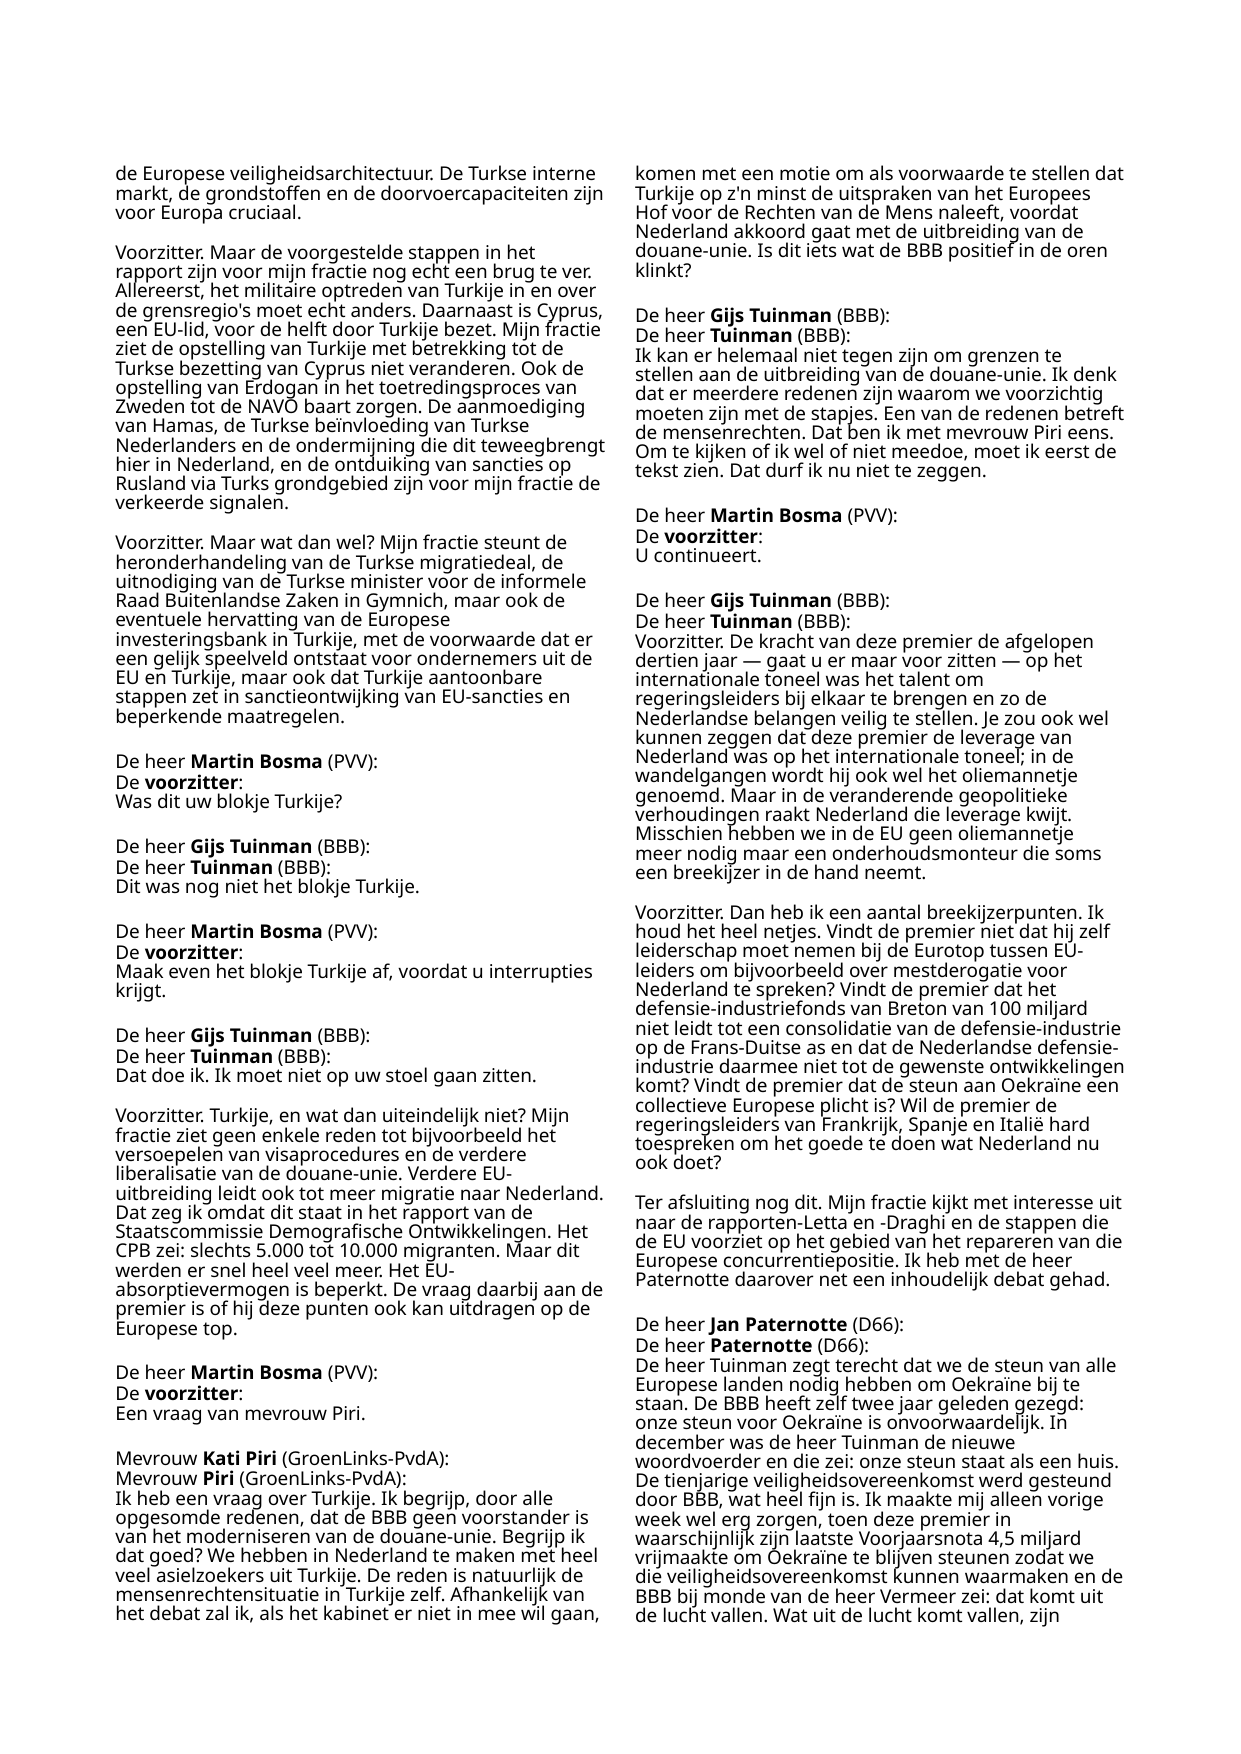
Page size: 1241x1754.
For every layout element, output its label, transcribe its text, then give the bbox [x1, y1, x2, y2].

text Maak even het blokje Turkije af, voordat u interrupties krijgt. [115, 963, 605, 1002]
text De heer Jan Paternotte (D66): [635, 1312, 1125, 1337]
text de Europese veiligheidsarchitectuur. De Turkse interne markt, de grondstoffen en de doorvoercapaciteiten zijn voor Europa cruciaal. [115, 165, 605, 223]
text Ik kan er helemaal niet tegen zijn om grenzen te stellen aan de uitbreiding van de douane-unie. Ik denk dat er meerdere redenen zijn waarom we voorzichtig moeten zijn met de stapjes. Een van de redenen betreft de mensenrechten. Dat ben ik met mevrouw Piri eens. Om te kijken of ik wel of niet meedoe, moet ik eerst de tekst zien. Dat durf ik nu niet te zeggen. [635, 347, 1125, 482]
text De heer Gijs Tuinman (BBB): [635, 302, 1125, 327]
text De heer Martin Bosma (PVV): [115, 918, 605, 944]
text Dat doe ik. Ik moet niet op uw stoel gaan zitten. [115, 1067, 605, 1087]
text De heer Tuinman (BBB): [635, 327, 1125, 347]
text Een vraag van mevrouw Piri. [115, 1404, 605, 1424]
text De heer Gijs Tuinman (BBB): [115, 833, 605, 859]
text Ter afsluiting nog dit. Mijn fractie kijkt met interesse uit naar de rapporten-Letta en -Draghi en de stappen die de EU voorziet op het gebied van het repareren van die Europese concurrentiepositie. Ik heb met de heer Paternotte daarover net een inhoudelijk debat gehad. [635, 1194, 1125, 1291]
text De heer Paternotte (D66): [635, 1337, 1125, 1357]
text De voorzitter: [635, 528, 1125, 547]
text De heer Gijs Tuinman (BBB): [115, 1022, 605, 1048]
text U continueert. [635, 547, 1125, 567]
text De heer Tuinman zegt terecht dat we de steun van alle Europese landen nodig hebben om Oekraïne bij te staan. De BBB heeft zelf twee jaar geleden gezegd: onze steun voor Oekraïne is onvoorwaardelijk. In december was de heer Tuinman de nieuwe woordvoerder en die zei: onze steun staat als een huis. De tienjarige veiligheidsovereenkomst werd gesteund door BBB, wat heel fijn is. Ik maakte mij alleen vorige week wel erg zorgen, toen deze premier in waarschijnlijk zijn laatste Voorjaarsnota 4,5 miljard vrijmaakte om Oekraïne te blijven steunen zodat we die veiligheidsovereenkomst kunnen waarmaken en de BBB bij monde van de heer Vermeer zei: dat komt uit de lucht vallen. Wat uit de lucht komt vallen, zijn [635, 1357, 1125, 1626]
text De heer Martin Bosma (PVV): [115, 1359, 605, 1385]
text De voorzitter: [115, 774, 605, 793]
text De voorzitter: [115, 944, 605, 963]
text De heer Martin Bosma (PVV): [115, 748, 605, 774]
text Voorzitter. Maar de voorgestelde stappen in het rapport zijn voor mijn fractie nog echt een brug te ver. Allereerst, het militaire optreden van Turkije in en over de grensregio's moet echt anders. Daarnaast is Cyprus, een EU-lid, voor de helft door Turkije bezet. Mijn fractie ziet de opstelling van Turkije met betrekking tot de Turkse bezetting van Cyprus niet veranderen. Ook de opstelling van Erdogan in het toetredingsproces van Zweden tot de NAVO baart zorgen. De aanmoediging van Hamas, de Turkse beïnvloeding van Turkse Nederlanders en de ondermijning die dit teweegbrengt hier in Nederland, en de ontduiking van sancties op Rusland via Turks grondgebied zijn voor mijn fractie de verkeerde signalen. [115, 244, 605, 514]
text Dit was nog niet het blokje Turkije. [115, 878, 605, 897]
text De heer Gijs Tuinman (BBB): [635, 588, 1125, 613]
text Ik heb een vraag over Turkije. Ik begrijp, door alle opgesomde redenen, dat de BBB geen voorstander is van het moderniseren van de douane-unie. Begrijp ik dat goed? We hebben in Nederland te maken met heel veel asielzoekers uit Turkije. De reden is natuurlijk de mensenrechtensituatie in Turkije zelf. Afhankelijk van het debat zal ik, als het kabinet er niet in mee wil gaan, [115, 1490, 605, 1624]
text Voorzitter. Dan heb ik een aantal breekijzerpunten. Ik houd het heel netjes. Vindt de premier niet dat hij zelf leiderschap moet nemen bij de Eurotop tussen EU-leiders om bijvoorbeeld over mestderogatie voor Nederland te spreken? Vindt de premier dat het defensie-industriefonds van Breton van 100 miljard niet leidt tot een consolidatie van de defensie-industrie op de Frans-Duitse as en dat de Nederlandse defensie-industrie daarmee niet tot de gewenste ontwikkelingen komt? Vindt de premier dat de steun aan Oekraïne een collectieve Europese plicht is? Wil de premier de regeringsleiders van Frankrijk, Spanje en Italië hard toespreken om het goede te doen wat Nederland nu ook doet? [635, 904, 1125, 1174]
text De heer Tuinman (BBB): [635, 613, 1125, 633]
text Voorzitter. De kracht van deze premier de afgelopen dertien jaar — gaat u er maar voor zitten — op het internationale toneel was het talent om regeringsleiders bij elkaar te brengen en zo de Nederlandse belangen veilig te stellen. Je zou ook wel kunnen zeggen dat deze premier de leverage van Nederland was op het internationale toneel; in de wandelgangen wordt hij ook wel het oliemannetje genoemd. Maar in de veranderende geopolitieke verhoudingen raakt Nederland die leverage kwijt. Misschien hebben we in de EU geen oliemannetje meer nodig maar een onderhoudsmonteur die soms een breekijzer in de hand neemt. [635, 633, 1125, 883]
text De heer Tuinman (BBB): [115, 1048, 605, 1067]
text Mevrouw Piri (GroenLinks-PvdA): [115, 1470, 605, 1490]
text De heer Tuinman (BBB): [115, 859, 605, 878]
text De heer Martin Bosma (PVV): [635, 502, 1125, 528]
text Voorzitter. Maar wat dan wel? Mijn fractie steunt de heronderhandeling van de Turkse migratiedeal, de uitnodiging van de Turkse minister voor de informele Raad Buitenlandse Zaken in Gymnich, maar ook de eventuele hervatting van de Europese investeringsbank in Turkije, met de voorwaarde dat er een gelijk speelveld ontstaat voor ondernemers uit de EU en Turkije, maar ook dat Turkije aantoonbare stappen zet in sanctieontwijking van EU-sancties en beperkende maatregelen. [115, 534, 605, 727]
text komen met een motie om als voorwaarde te stellen dat Turkije op z'n minst de uitspraken van het Europees Hof voor de Rechten van de Mens naleeft, voordat Nederland akkoord gaat met de uitbreiding van de douane-unie. Is dit iets wat de BBB positief in de oren klinkt? [635, 165, 1125, 281]
text Mevrouw Kati Piri (GroenLinks-PvdA): [115, 1445, 605, 1470]
text De voorzitter: [115, 1385, 605, 1404]
text Voorzitter. Turkije, en wat dan uiteindelijk niet? Mijn fractie ziet geen enkele reden tot bijvoorbeeld het versoepelen van visaprocedures en de verdere liberalisatie van de douane-unie. Verdere EU-uitbreiding leidt ook tot meer migratie naar Nederland. Dat zeg ik omdat dit staat in het rapport van de Staatscommissie Demografische Ontwikkelingen. Het CPB zei: slechts 5.000 tot 10.000 migranten. Maar dit werden er snel heel veel meer. Het EU-absorptievermogen is beperkt. De vraag daarbij aan de premier is of hij deze punten ook kan uitdragen op de Europese top. [115, 1107, 605, 1339]
text Was dit uw blokje Turkije? [115, 793, 605, 812]
